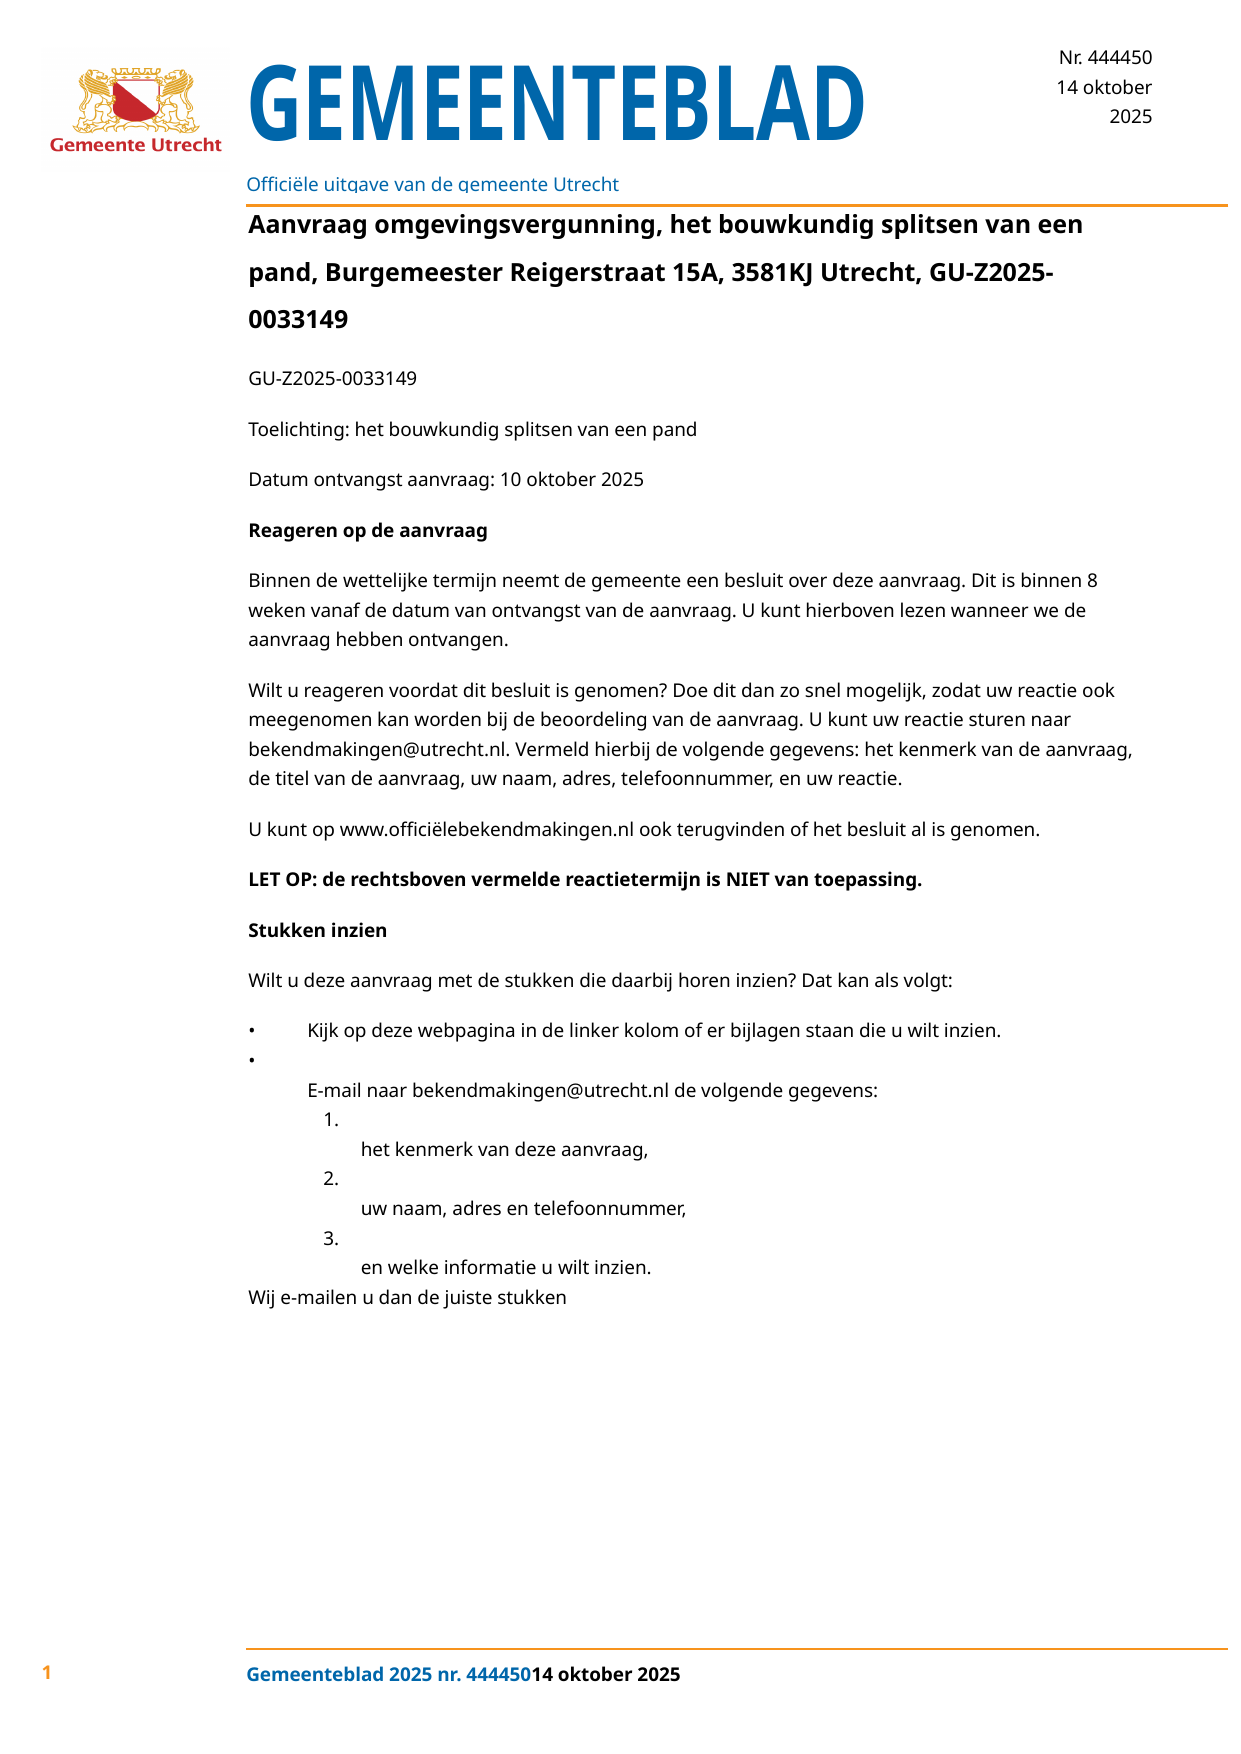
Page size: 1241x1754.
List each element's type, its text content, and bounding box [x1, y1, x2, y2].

text LET OP: de rechtsboven vermelde reactietermijn is NIET van toepassing. [248, 866, 1152, 892]
list en welke informatie u wilt inzien. [323, 1254, 1152, 1280]
picture [41, 47, 231, 172]
list E-mail naar bekendmakingen@utrecht.nl de volgende gegevens: [248, 1077, 1152, 1102]
text GU-Z2025-0033149 [248, 366, 1152, 391]
text Aanvraag omgevingsvergunning, het bouwkundig splitsen van een pand, Burgemeester Reigerstraat 15A, 3581KJ Utrecht, GU-Z2025-0033149 [248, 207, 1152, 336]
text Toelichting: het bouwkundig splitsen van een pand [248, 416, 1152, 442]
list Kijk op deze webpagina in de linker kolom of er bijlagen staan die u wilt inzien. [248, 1018, 1152, 1043]
text Reageren op de aanvraag [248, 517, 1152, 542]
text Datum ontvangst aanvraag: 10 oktober 2025 [248, 466, 1152, 492]
text Wilt u reageren voordat dit besluit is genomen? Doe dit dan zo snel mogelijk, zodat uw reactie ook meegenomen kan worden bij de beoordeling van de aanvraag. U kunt uw reactie sturen naar bekendmakingen@utrecht.nl. Vermeld hierbij de volgende gegevens: het kenmerk van de aanvraag, de titel van de aanvraag, uw naam, adres, telefoonnummer, en uw reactie. [248, 677, 1152, 791]
text Wij e-mailen u dan de juiste stukken [248, 1284, 1152, 1309]
text U kunt op www.officiëlebekendmakingen.nl ook terugvinden of het besluit al is genomen. [248, 816, 1152, 842]
text Stukken inzien [248, 917, 1152, 942]
text Wilt u deze aanvraag met de stukken die daarbij horen inzien? Dat kan als volgt: [248, 967, 1152, 993]
list uw naam, adres en telefoonnummer, [323, 1195, 1152, 1221]
list het kenmerk van deze aanvraag, [323, 1136, 1152, 1162]
text Binnen de wettelijke termijn neemt de gemeente een besluit over deze aanvraag. Dit is binnen 8 weken vanaf de datum van ontvangst van de aanvraag. U kunt hierboven lezen wanneer we de aanvraag hebben ontvangen. [248, 567, 1152, 652]
